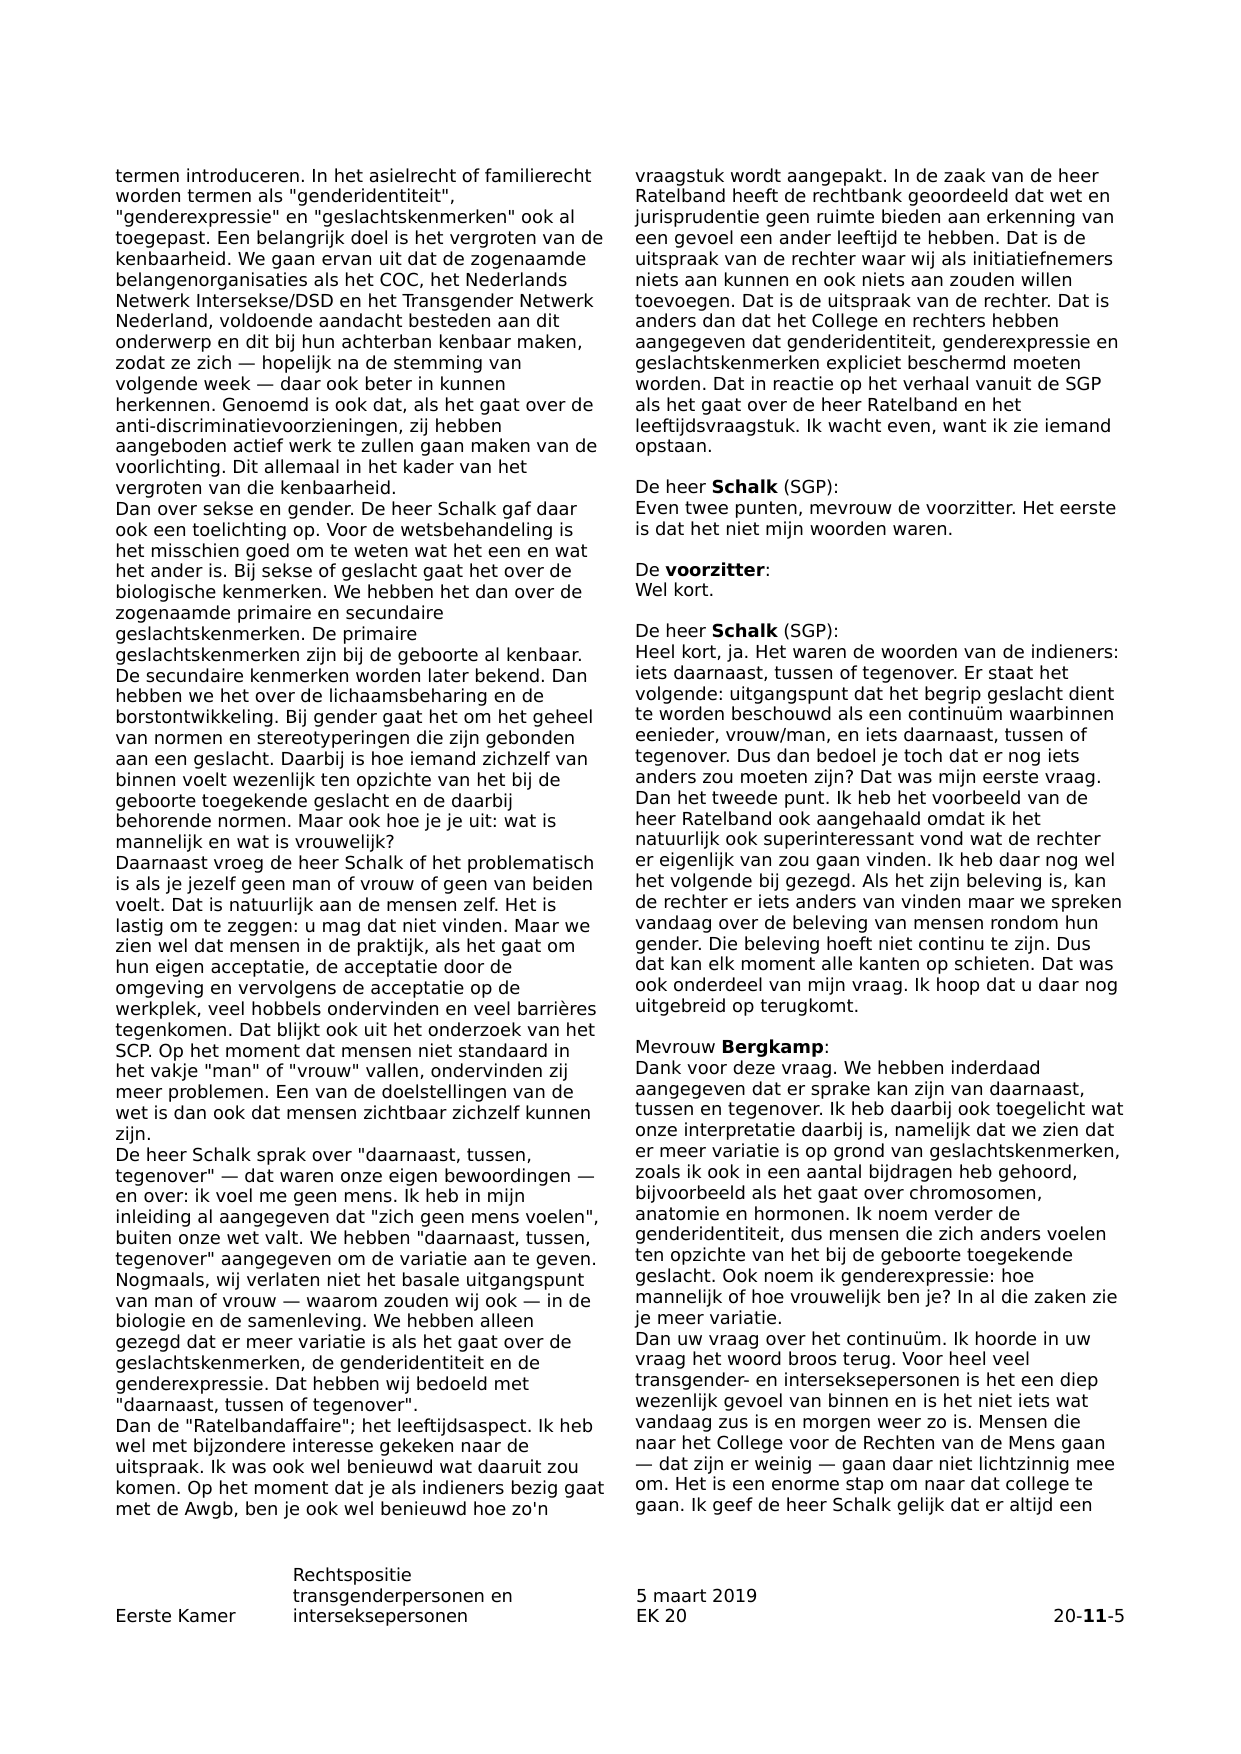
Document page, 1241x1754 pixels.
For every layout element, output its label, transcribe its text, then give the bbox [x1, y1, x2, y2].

text De heer Schalk (SGP): [635, 477, 1125, 498]
text Daarnaast vroeg de heer Schalk of het problematisch is als je jezelf geen man of vrouw of geen van beiden voelt. Dat is natuurlijk aan de mensen zelf. Het is lastig om te zeggen: u mag dat niet vinden. Maar we zien wel dat mensen in de praktijk, als het gaat om hun eigen acceptatie, de acceptatie door de omgeving en vervolgens de acceptatie op de werkplek, veel hobbels ondervinden en veel barrières tegenkomen. Dat blijkt ook uit het onderzoek van het SCP. Op het moment dat mensen niet standaard in het vakje "man" of "vrouw" vallen, ondervinden zij meer problemen. Een van de doelstellingen van de wet is dan ook dat mensen zichtbaar zichzelf kunnen zijn. [115, 853, 605, 1144]
text Dan het tweede punt. Ik heb het voorbeeld van de heer Ratelband ook aangehaald omdat ik het natuurlijk ook superinteressant vond wat de rechter er eigenlijk van zou gaan vinden. Ik heb daar nog wel het volgende bij gezegd. Als het zijn beleving is, kan de rechter er iets anders van vinden maar we spreken vandaag over de beleving van mensen rondom hun gender. Die beleving hoeft niet continu te zijn. Dus dat kan elk moment alle kanten op schieten. Dat was ook onderdeel van mijn vraag. Ik hoop dat u daar nog uitgebreid op terugkomt. [635, 787, 1125, 1017]
text vraagstuk wordt aangepakt. In de zaak van de heer Ratelband heeft de rechtbank geoordeeld dat wet en jurisprudentie geen ruimte bieden aan erkenning van een gevoel een ander leeftijd te hebben. Dat is de uitspraak van de rechter waar wij als initiatiefnemers niets aan kunnen en ook niets aan zouden willen toevoegen. Dat is de uitspraak van de rechter. Dat is anders dan dat het College en rechters hebben aangegeven dat genderidentiteit, genderexpressie en geslachtskenmerken expliciet beschermd moeten worden. Dat in reactie op het verhaal vanuit de SGP als het gaat over de heer Ratelband en het leeftijdsvraagstuk. Ik wacht even, want ik zie iemand opstaan. [635, 165, 1125, 457]
text De voorzitter: [635, 559, 1125, 580]
text Dan over sekse en gender. De heer Schalk gaf daar ook een toelichting op. Voor de wetsbehandeling is het misschien goed om te weten wat het een en wat het ander is. Bij sekse of geslacht gaat het over de biologische kenmerken. We hebben het dan over de zogenaamde primaire en secundaire geslachtskenmerken. De primaire geslachtskenmerken zijn bij de geboorte al kenbaar. De secundaire kenmerken worden later bekend. Dan hebben we het over de lichaamsbeharing en de borstontwikkeling. Bij gender gaat het om het geheel van normen en stereotyperingen die zijn gebonden aan een geslacht. Daarbij is hoe iemand zichzelf van binnen voelt wezenlijk ten opzichte van het bij de geboorte toegekende geslacht en de daarbij behorende normen. Maar ook hoe je je uit: wat is mannelijk en wat is vrouwelijk? [115, 499, 605, 853]
text Heel kort, ja. Het waren de woorden van de indieners: iets daarnaast, tussen of tegenover. Er staat het volgende: uitgangspunt dat het begrip geslacht dient te worden beschouwd als een continuüm waarbinnen eenieder, vrouw/man, en iets daarnaast, tussen of tegenover. Dus dan bedoel je toch dat er nog iets anders zou moeten zijn? Dat was mijn eerste vraag. [635, 642, 1125, 787]
text Mevrouw Bergkamp: [635, 1037, 1125, 1057]
text Wel kort. [635, 580, 1125, 601]
text De heer Schalk (SGP): [635, 621, 1125, 642]
text Even twee punten, mevrouw de voorzitter. Het eerste is dat het niet mijn woorden waren. [635, 498, 1125, 539]
text Dan de "Ratelbandaffaire"; het leeftijdsaspect. Ik heb wel met bijzondere interesse gekeken naar de uitspraak. Ik was ook wel benieuwd wat daaruit zou komen. Op het moment dat je als indieners bezig gaat met de Awgb, ben je ook wel benieuwd hoe zo'n [115, 1415, 605, 1519]
text Dank voor deze vraag. We hebben inderdaad aangegeven dat er sprake kan zijn van daarnaast, tussen en tegenover. Ik heb daarbij ook toegelicht wat onze interpretatie daarbij is, namelijk dat we zien dat er meer variatie is op grond van geslachtskenmerken, zoals ik ook in een aantal bijdragen heb gehoord, bijvoorbeeld als het gaat over chromosomen, anatomie en hormonen. Ik noem verder de genderidentiteit, dus mensen die zich anders voelen ten opzichte van het bij de geboorte toegekende geslacht. Ook noem ik genderexpressie: hoe mannelijk of hoe vrouwelijk ben je? In al die zaken zie je meer variatie. [635, 1057, 1125, 1328]
text Dan uw vraag over het continuüm. Ik hoorde in uw vraag het woord broos terug. Voor heel veel transgender- en interseksepersonen is het een diep wezenlijk gevoel van binnen en is het niet iets wat vandaag zus is en morgen weer zo is. Mensen die naar het College voor de Rechten van de Mens gaan — dat zijn er weinig — gaan daar niet lichtzinnig mee om. Het is een enorme stap om naar dat college te gaan. Ik geef de heer Schalk gelijk dat er altijd een [635, 1328, 1125, 1516]
text De heer Schalk sprak over "daarnaast, tussen, tegenover" — dat waren onze eigen bewoordingen — en over: ik voel me geen mens. Ik heb in mijn inleiding al aangegeven dat "zich geen mens voelen", buiten onze wet valt. We hebben "daarnaast, tussen, tegenover" aangegeven om de variatie aan te geven. Nogmaals, wij verlaten niet het basale uitgangspunt van man of vrouw — waarom zouden wij ook — in de biologie en de samenleving. We hebben alleen gezegd dat er meer variatie is als het gaat over de geslachtskenmerken, de genderidentiteit en de genderexpressie. Dat hebben wij bedoeld met "daarnaast, tussen of tegenover". [115, 1144, 605, 1415]
text termen introduceren. In het asielrecht of familierecht worden termen als "genderidentiteit", "genderexpressie" en "geslachtskenmerken" ook al toegepast. Een belangrijk doel is het vergroten van de kenbaarheid. We gaan ervan uit dat de zogenaamde belangenorganisaties als het COC, het Nederlands Netwerk Intersekse/DSD en het Transgender Netwerk Nederland, voldoende aandacht besteden aan dit onderwerp en dit bij hun achterban kenbaar maken, zodat ze zich — hopelijk na de stemming van volgende week — daar ook beter in kunnen herkennen. Genoemd is ook dat, als het gaat over de anti-discriminatievoorzieningen, zij hebben aangeboden actief werk te zullen gaan maken van de voorlichting. Dit allemaal in het kader van het vergroten van die kenbaarheid. [115, 165, 605, 499]
